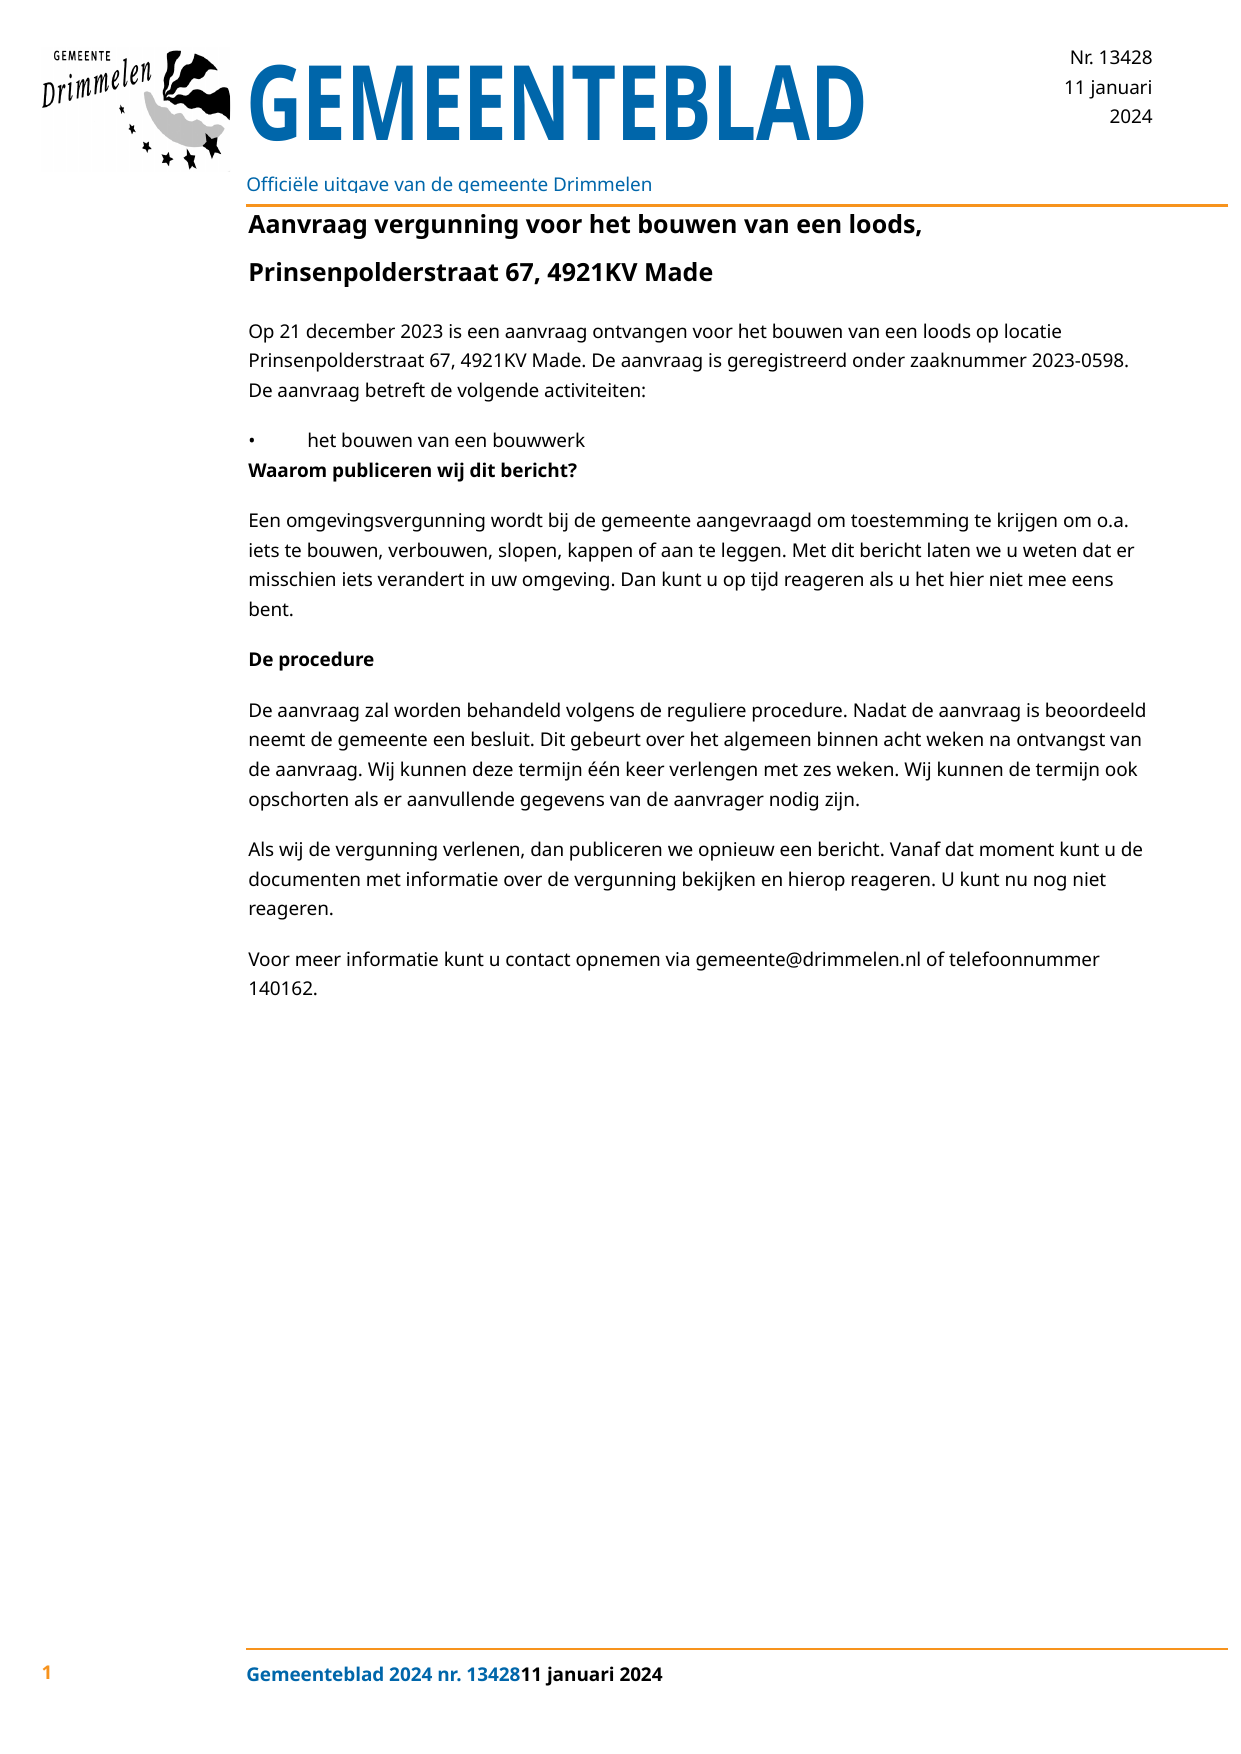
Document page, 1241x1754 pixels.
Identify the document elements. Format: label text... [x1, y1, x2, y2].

text Voor meer informatie kunt u contact opnemen via gemeente@drimmelen.nl of telefoonnummer 140162. [248, 946, 1152, 1001]
text Aanvraag vergunning voor het bouwen van een loods, Prinsenpolderstraat 67, 4921KV Made [248, 207, 1152, 288]
text Waarom publiceren wij dit bericht? [248, 457, 1152, 483]
text De aanvraag zal worden behandeld volgens de reguliere procedure. Nadat de aanvraag is beoordeeld neemt de gemeente een besluit. Dit gebeurt over het algemeen binnen acht weken na ontvangst van de aanvraag. Wij kunnen deze termijn één keer verlengen met zes weken. Wij kunnen de termijn ook opschorten als er aanvullende gegevens van de aanvrager nodig zijn. [248, 697, 1152, 812]
list het bouwen van een bouwwerk [248, 427, 1152, 453]
text Op 21 december 2023 is een aanvraag ontvangen voor het bouwen van een loods op locatie Prinsenpolderstraat 67, 4921KV Made. De aanvraag is geregistreerd onder zaaknummer 2023-0598. De aanvraag betreft de volgende activiteiten: [248, 318, 1152, 403]
picture [41, 47, 231, 172]
text Een omgevingsvergunning wordt bij de gemeente aangevraagd om toestemming te krijgen om o.a. iets te bouwen, verbouwen, slopen, kappen of aan te leggen. Met dit bericht laten we u weten dat er misschien iets verandert in uw omgeving. Dan kunt u op tijd reageren als u het hier niet mee eens bent. [248, 507, 1152, 622]
text Als wij de vergunning verlenen, dan publiceren we opnieuw een bericht. Vanaf dat moment kunt u de documenten met informatie over de vergunning bekijken en hierop reageren. U kunt nu nog niet reageren. [248, 836, 1152, 921]
text De procedure [248, 647, 1152, 672]
